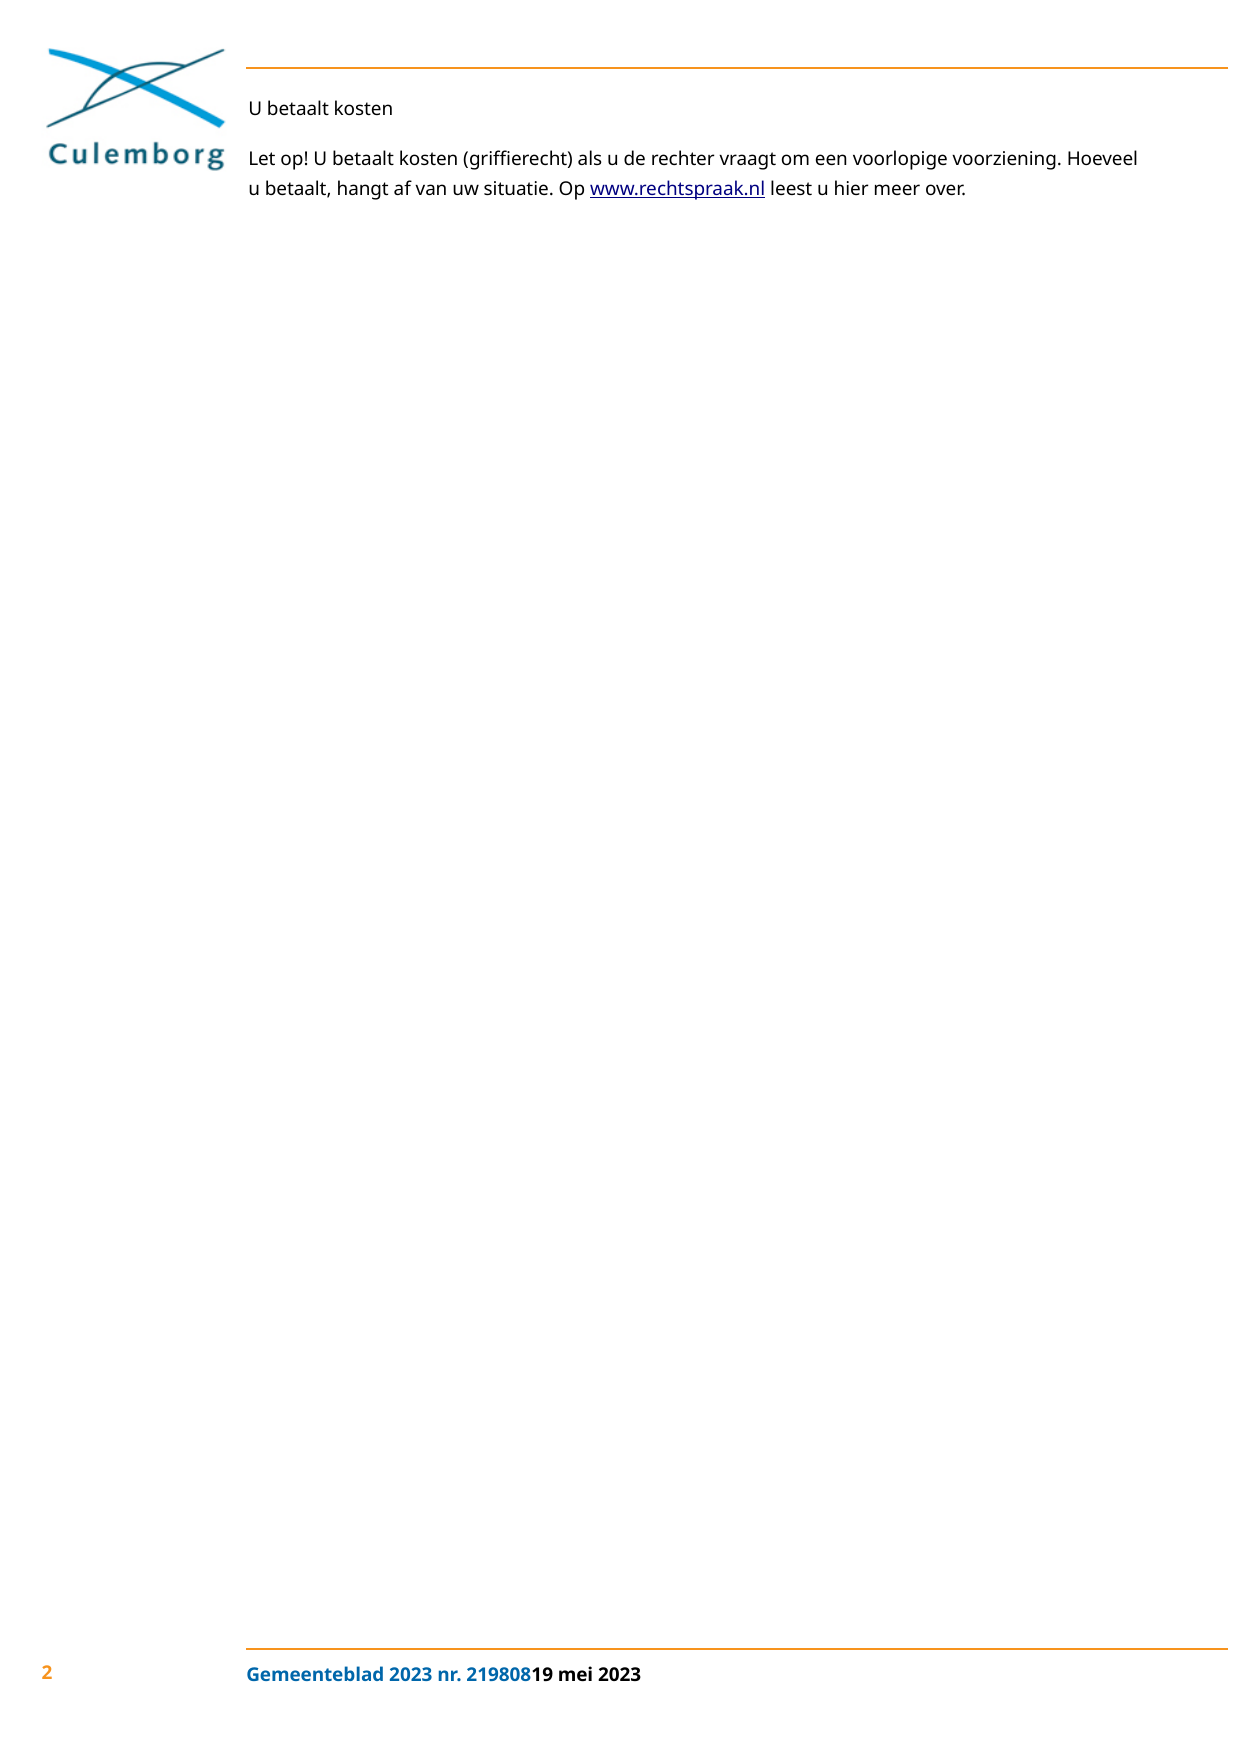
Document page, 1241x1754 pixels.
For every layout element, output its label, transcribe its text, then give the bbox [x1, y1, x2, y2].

picture [41, 47, 231, 172]
text Let op! U betaalt kosten (griffierecht) als u de rechter vraagt om een voorlopige voorziening. Hoeveel u betaalt, hangt af van uw situatie. Op www.rechtspraak.nl leest u hier meer over. [248, 145, 1152, 201]
text U betaalt kosten [248, 95, 1152, 121]
